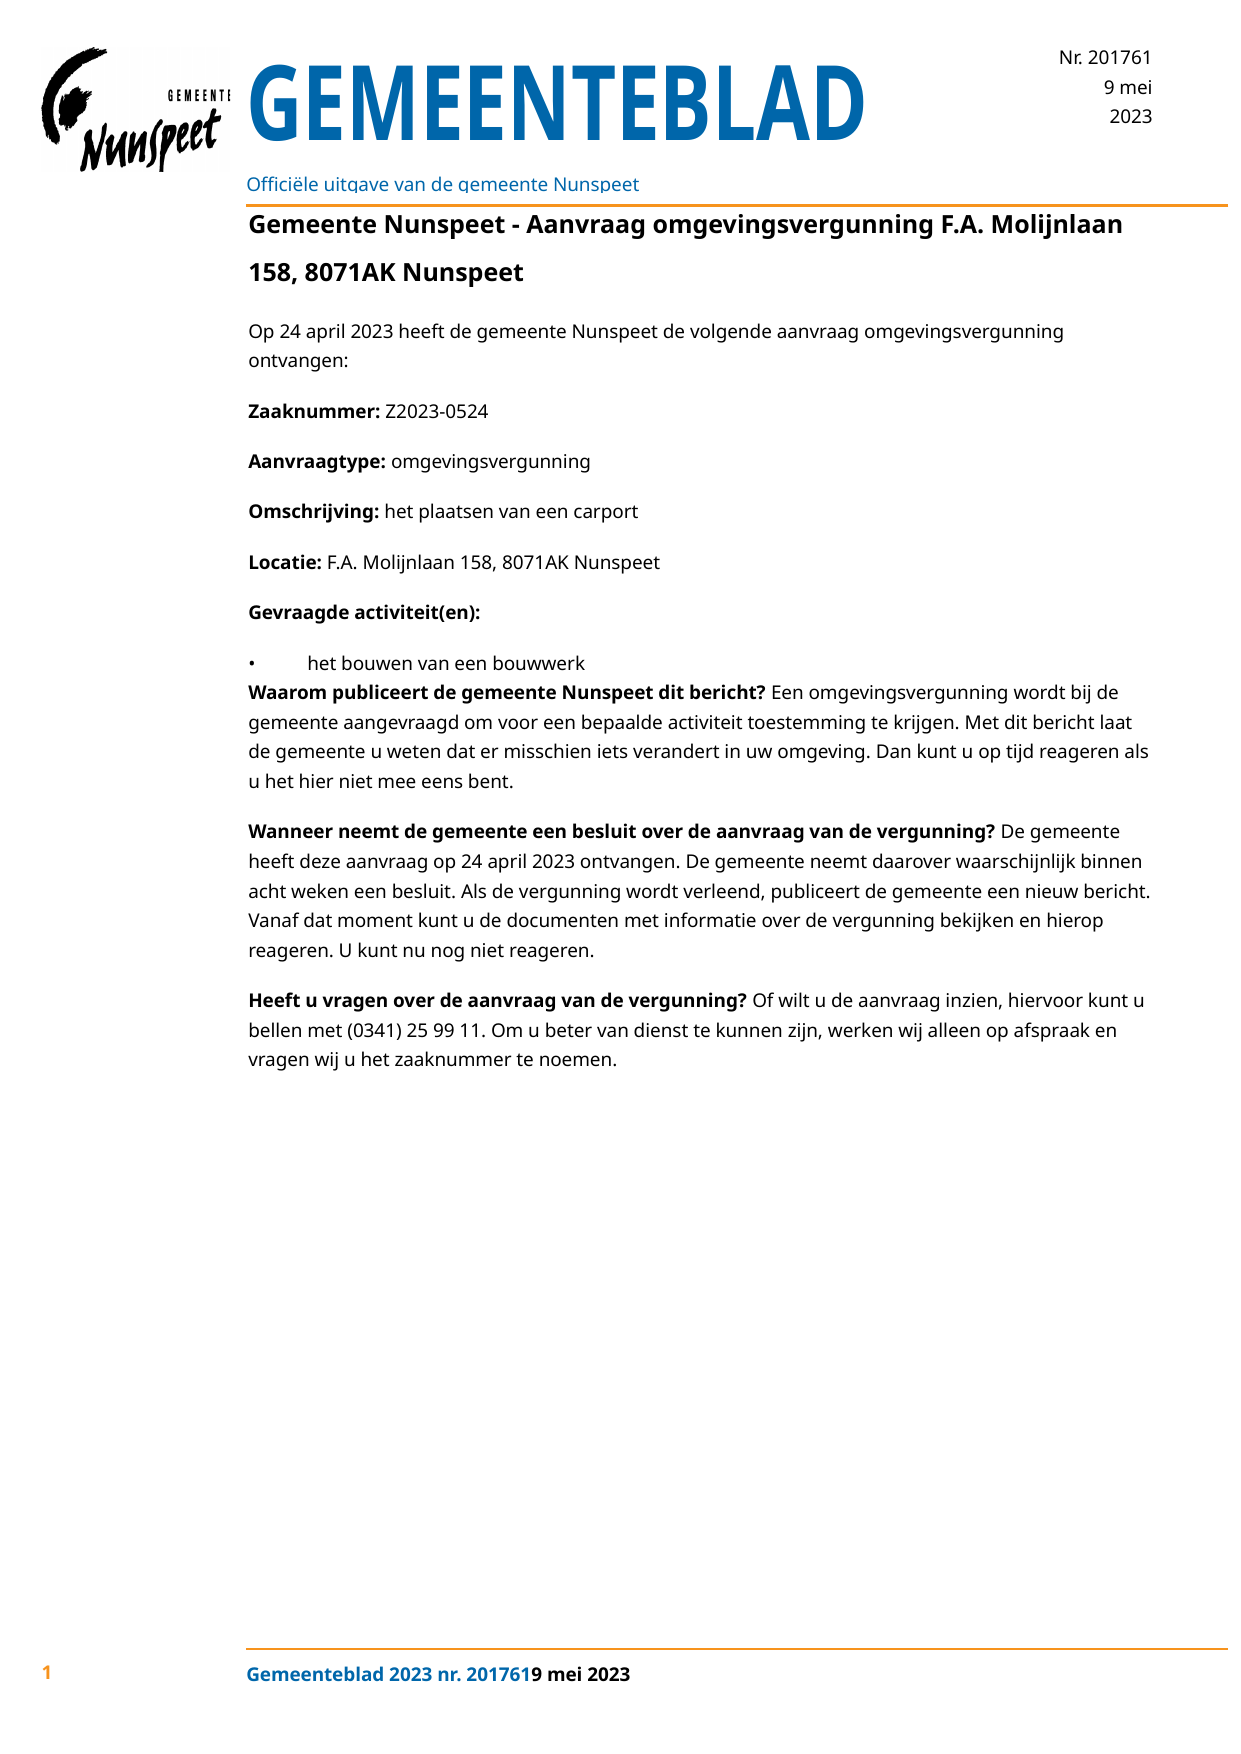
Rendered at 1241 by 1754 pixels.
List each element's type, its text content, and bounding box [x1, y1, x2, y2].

text Locatie: F.A. Molijnlaan 158, 8071AK Nunspeet [248, 549, 1152, 575]
list het bouwen van een bouwwerk [248, 650, 1152, 676]
text Gevraagde activiteit(en): [248, 599, 1152, 625]
picture [41, 47, 231, 172]
text Omschrijving: het plaatsen van een carport [248, 499, 1152, 524]
text Heeft u vragen over de aanvraag van de vergunning? Of wilt u de aanvraag inzien, hiervoor kunt u bellen met (0341) 25 99 11. Om u beter van dienst te kunnen zijn, werken wij alleen op afspraak en vragen wij u het zaaknummer te noemen. [248, 987, 1152, 1072]
text Op 24 april 2023 heeft de gemeente Nunspeet de volgende aanvraag omgevingsvergunning ontvangen: [248, 318, 1152, 373]
text Waarom publiceert de gemeente Nunspeet dit bericht? Een omgevingsvergunning wordt bij de gemeente aangevraagd om voor een bepaalde activiteit toestemming te krijgen. Met dit bericht laat de gemeente u weten dat er misschien iets verandert in uw omgeving. Dan kunt u op tijd reageren als u het hier niet mee eens bent. [248, 679, 1152, 794]
text Wanneer neemt de gemeente een besluit over de aanvraag van de vergunning? De gemeente heeft deze aanvraag op 24 april 2023 ontvangen. De gemeente neemt daarover waarschijnlijk binnen acht weken een besluit. Als de vergunning wordt verleend, publiceert de gemeente een nieuw bericht. Vanaf dat moment kunt u de documenten met informatie over de vergunning bekijken en hierop reageren. U kunt nu nog niet reageren. [248, 819, 1152, 963]
text Aanvraagtype: omgevingsvergunning [248, 448, 1152, 474]
text Zaaknummer: Z2023-0524 [248, 398, 1152, 424]
text Gemeente Nunspeet - Aanvraag omgevingsvergunning F.A. Molijnlaan 158, 8071AK Nunspeet [248, 207, 1152, 288]
